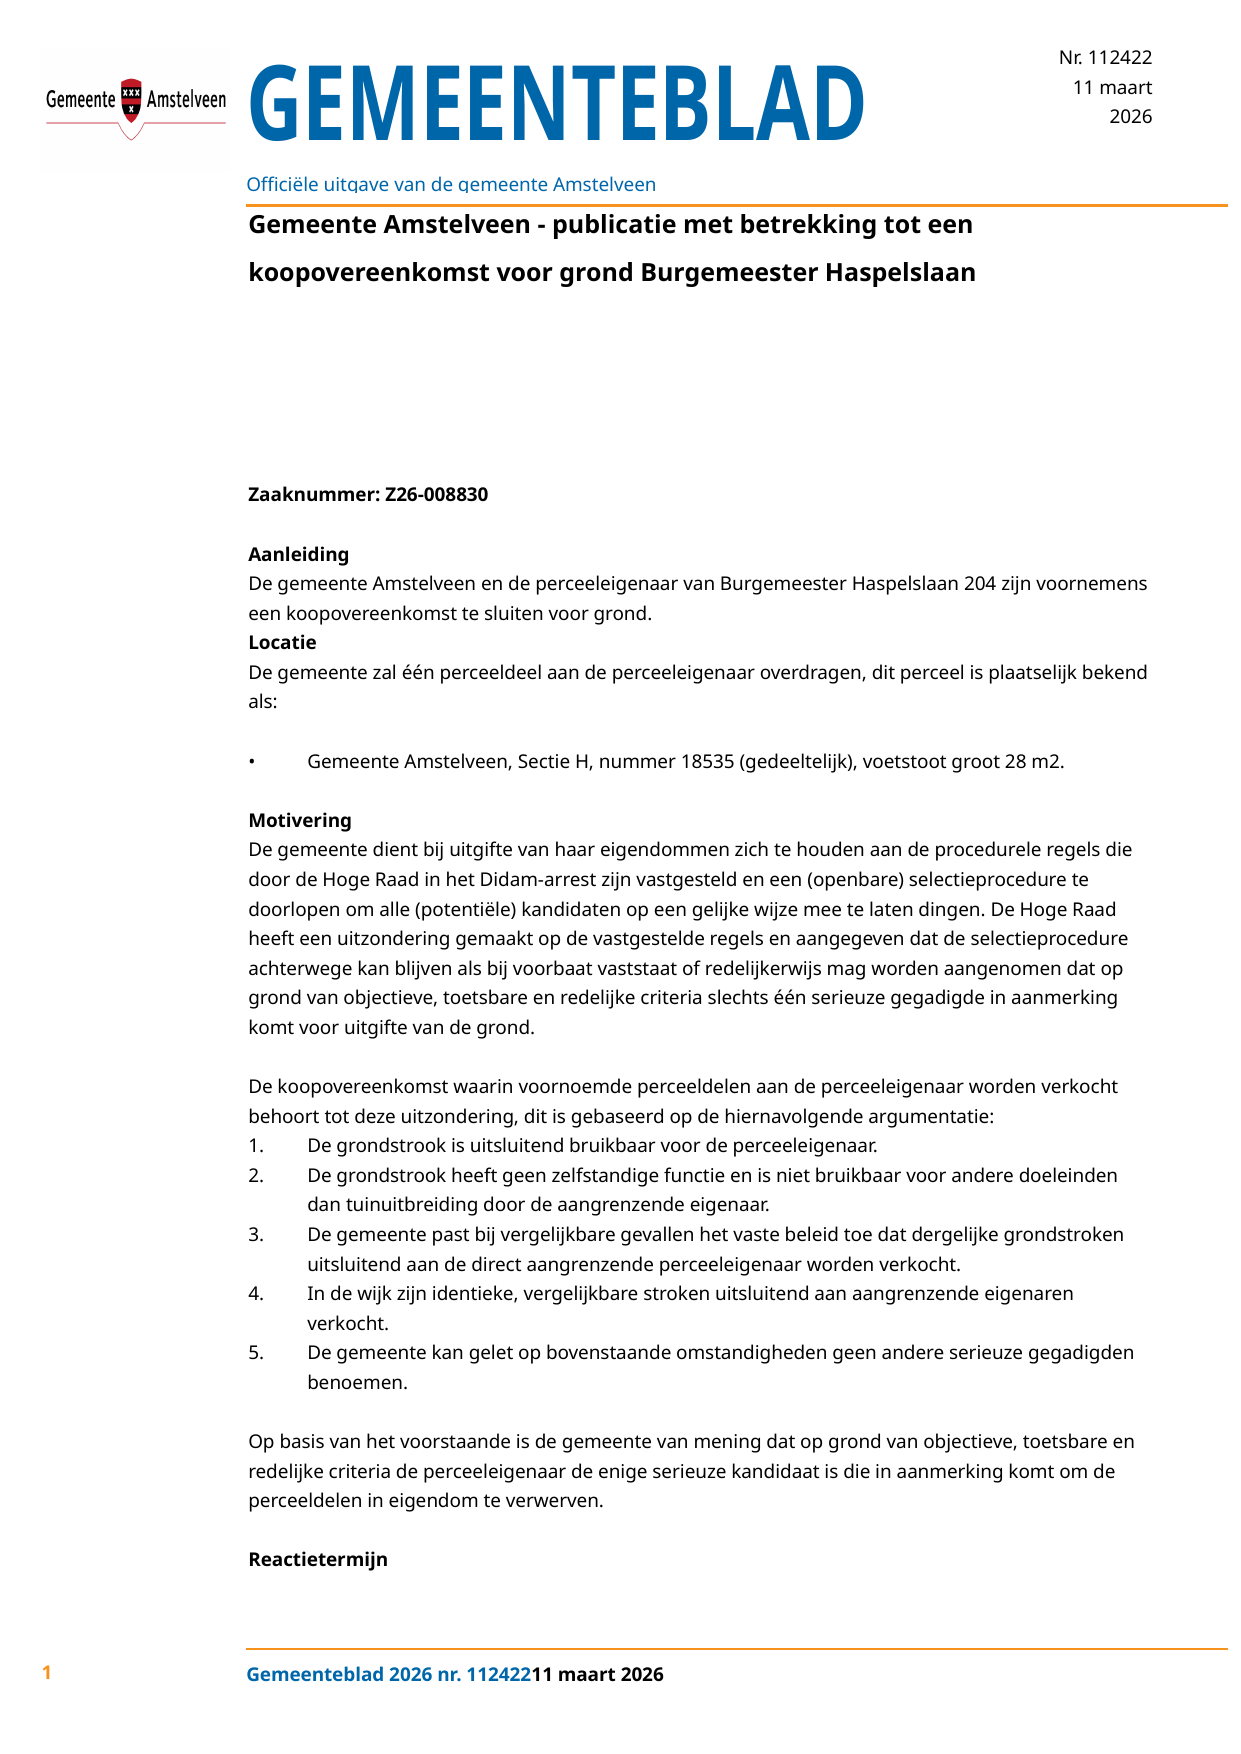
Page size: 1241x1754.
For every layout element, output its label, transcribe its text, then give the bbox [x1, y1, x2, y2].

list In de wijk zijn identieke, vergelijkbare stroken uitsluitend aan aangrenzende eigenaren verkocht. [248, 1280, 1152, 1336]
text Gemeente Amstelveen - publicatie met betrekking tot een koopovereenkomst voor grond Burgemeester Haspelslaan [248, 207, 1152, 288]
list De gemeente past bij vergelijkbare gevallen het vaste beleid toe dat dergelijke grondstroken uitsluitend aan de direct aangrenzende perceeleigenaar worden verkocht. [248, 1221, 1152, 1277]
list De grondstrook is uitsluitend bruikbaar voor de perceeleigenaar. [248, 1132, 1152, 1158]
text De koopovereenkomst waarin voornoemde perceeldelen aan de perceeleigenaar worden verkocht behoort tot deze uitzondering, dit is gebaseerd op de hiernavolgende argumentatie: [248, 1073, 1152, 1129]
list De gemeente kan gelet op bovenstaande omstandigheden geen andere serieuze gegadigden benoemen. [248, 1339, 1152, 1395]
picture [41, 47, 231, 172]
text Locatie [248, 629, 1152, 655]
text Aanleiding [248, 541, 1152, 567]
list De grondstrook heeft geen zelfstandige functie en is niet bruikbaar voor andere doeleinden dan tuinuitbreiding door de aangrenzende eigenaar. [248, 1162, 1152, 1217]
text De gemeente Amstelveen en de perceeleigenaar van Burgemeester Haspelslaan 204 zijn voornemens een koopovereenkomst te sluiten voor grond. [248, 570, 1152, 626]
list Gemeente Amstelveen, Sectie H, nummer 18535 (gedeeltelijk), voetstoot groot 28 m2. [248, 748, 1152, 774]
text Op basis van het voorstaande is de gemeente van mening dat op grond van objectieve, toetsbare en redelijke criteria de perceeleigenaar de enige serieuze kandidaat is die in aanmerking komt om de perceeldelen in eigendom te verwerven. [248, 1428, 1152, 1513]
text De gemeente zal één perceeldeel aan de perceeleigenaar overdragen, dit perceel is plaatselijk bekend als: [248, 659, 1152, 714]
text Motivering [248, 807, 1152, 833]
text Reactietermijn [248, 1547, 1152, 1572]
text Zaaknummer: Z26-008830 [248, 482, 1152, 507]
text De gemeente dient bij uitgifte van haar eigendommen zich te houden aan de procedurele regels die door de Hoge Raad in het Didam-arrest zijn vastgesteld en een (openbare) selectieprocedure te doorlopen om alle (potentiële) kandidaten op een gelijke wijze mee te laten dingen. De Hoge Raad heeft een uitzondering gemaakt op de vastgestelde regels en aangegeven dat de selectieprocedure achterwege kan blijven als bij voorbaat vaststaat of redelijkerwijs mag worden aangenomen dat op grond van objectieve, toetsbare en redelijke criteria slechts één serieuze gegadigde in aanmerking komt voor uitgifte van de grond. [248, 837, 1152, 1040]
